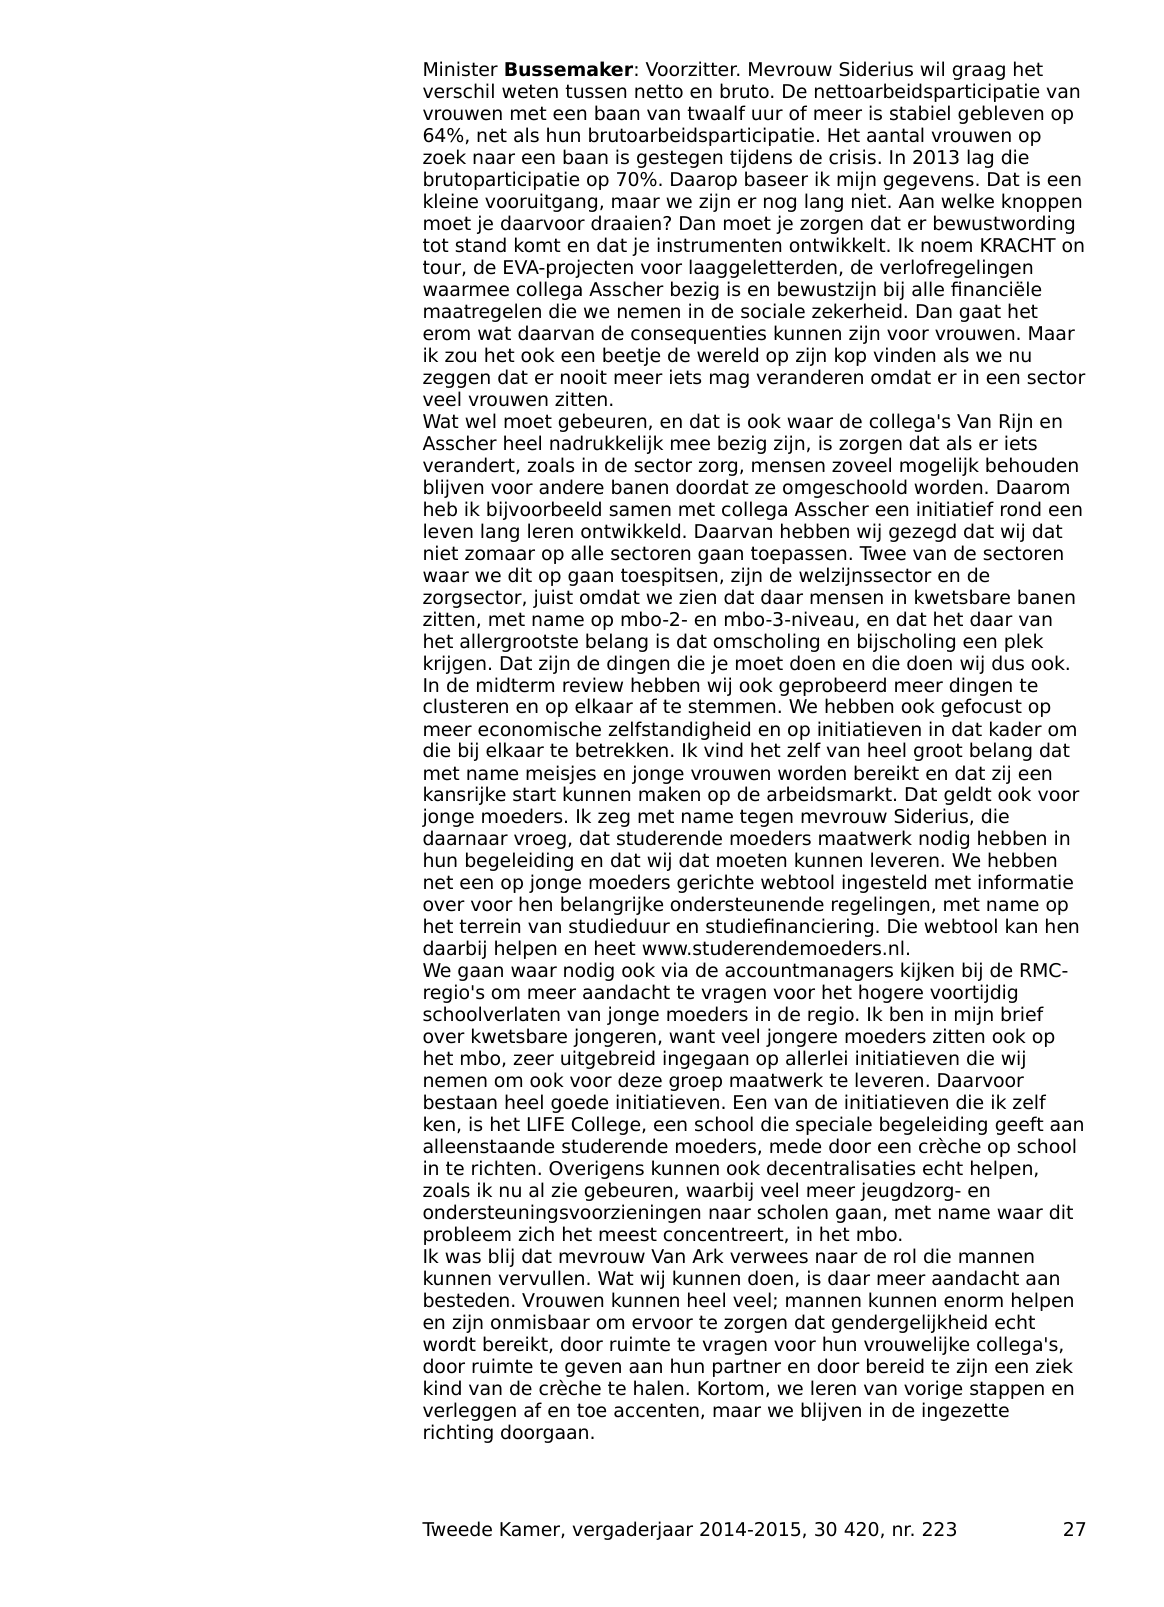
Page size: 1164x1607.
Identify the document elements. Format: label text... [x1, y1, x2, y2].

text Ik was blij dat mevrouw Van Ark verwees naar de rol die mannen kunnen vervullen. Wat wij kunnen doen, is daar meer aandacht aan besteden. Vrouwen kunnen heel veel; mannen kunnen enorm helpen en zijn onmisbaar om ervoor te zorgen dat gendergelijkheid echt wordt bereikt, door ruimte te vragen voor hun vrouwelijke collega's, door ruimte te geven aan hun partner en door bereid te zijn een ziek kind van de crèche te halen. Kortom, we leren van vorige stappen en verleggen af en toe accenten, maar we blijven in de ingezette richting doorgaan. [422, 1246, 1087, 1444]
text Wat wel moet gebeuren, en dat is ook waar de collega's Van Rijn en Asscher heel nadrukkelijk mee bezig zijn, is zorgen dat als er iets verandert, zoals in de sector zorg, mensen zoveel mogelijk behouden blijven voor andere banen doordat ze omgeschoold worden. Daarom heb ik bijvoorbeeld samen met collega Asscher een initiatief rond een leven lang leren ontwikkeld. Daarvan hebben wij gezegd dat wij dat niet zomaar op alle sectoren gaan toepassen. Twee van de sectoren waar we dit op gaan toespitsen, zijn de welzijnssector en de zorgsector, juist omdat we zien dat daar mensen in kwetsbare banen zitten, met name op mbo-2- en mbo-3-niveau, en dat het daar van het allergrootste belang is dat omscholing en bijscholing een plek krijgen. Dat zijn de dingen die je moet doen en die doen wij dus ook. [422, 411, 1087, 674]
text In de midterm review hebben wij ook geprobeerd meer dingen te clusteren en op elkaar af te stemmen. We hebben ook gefocust op meer economische zelfstandigheid en op initiatieven in dat kader om die bij elkaar te betrekken. Ik vind het zelf van heel groot belang dat met name meisjes en jonge vrouwen worden bereikt en dat zij een kansrijke start kunnen maken op de arbeidsmarkt. Dat geldt ook voor jonge moeders. Ik zeg met name tegen mevrouw Siderius, die daarnaar vroeg, dat studerende moeders maatwerk nodig hebben in hun begeleiding en dat wij dat moeten kunnen leveren. We hebben net een op jonge moeders gerichte webtool ingesteld met informatie over voor hen belangrijke ondersteunende regelingen, met name op het terrein van studieduur en studiefinanciering. Die webtool kan hen daarbij helpen en heet www.studerendemoeders.nl. [422, 674, 1087, 960]
text We gaan waar nodig ook via de accountmanagers kijken bij de RMC-regio's om meer aandacht te vragen voor het hogere voortijdig schoolverlaten van jonge moeders in de regio. Ik ben in mijn brief over kwetsbare jongeren, want veel jongere moeders zitten ook op het mbo, zeer uitgebreid ingegaan op allerlei initiatieven die wij nemen om ook voor deze groep maatwerk te leveren. Daarvoor bestaan heel goede initiatieven. Een van de initiatieven die ik zelf ken, is het LIFE College, een school die speciale begeleiding geeft aan alleenstaande studerende moeders, mede door een crèche op school in te richten. Overigens kunnen ook decentralisaties echt helpen, zoals ik nu al zie gebeuren, waarbij veel meer jeugdzorg- en ondersteuningsvoorzieningen naar scholen gaan, met name waar dit probleem zich het meest concentreert, in het mbo. [422, 960, 1087, 1246]
text Minister Bussemaker: Voorzitter. Mevrouw Siderius wil graag het verschil weten tussen netto en bruto. De nettoarbeidsparticipatie van vrouwen met een baan van twaalf uur of meer is stabiel gebleven op 64%, net als hun brutoarbeidsparticipatie. Het aantal vrouwen op zoek naar een baan is gestegen tijdens de crisis. In 2013 lag die brutoparticipatie op 70%. Daarop baseer ik mijn gegevens. Dat is een kleine vooruitgang, maar we zijn er nog lang niet. Aan welke knoppen moet je daarvoor draaien? Dan moet je zorgen dat er bewustwording tot stand komt en dat je instrumenten ontwikkelt. Ik noem KRACHT on tour, de EVA-projecten voor laaggeletterden, de verlofregelingen waarmee collega Asscher bezig is en bewustzijn bij alle financiële maatregelen die we nemen in de sociale zekerheid. Dan gaat het erom wat daarvan de consequenties kunnen zijn voor vrouwen. Maar ik zou het ook een beetje de wereld op zijn kop vinden als we nu zeggen dat er nooit meer iets mag veranderen omdat er in een sector veel vrouwen zitten. [422, 59, 1087, 411]
